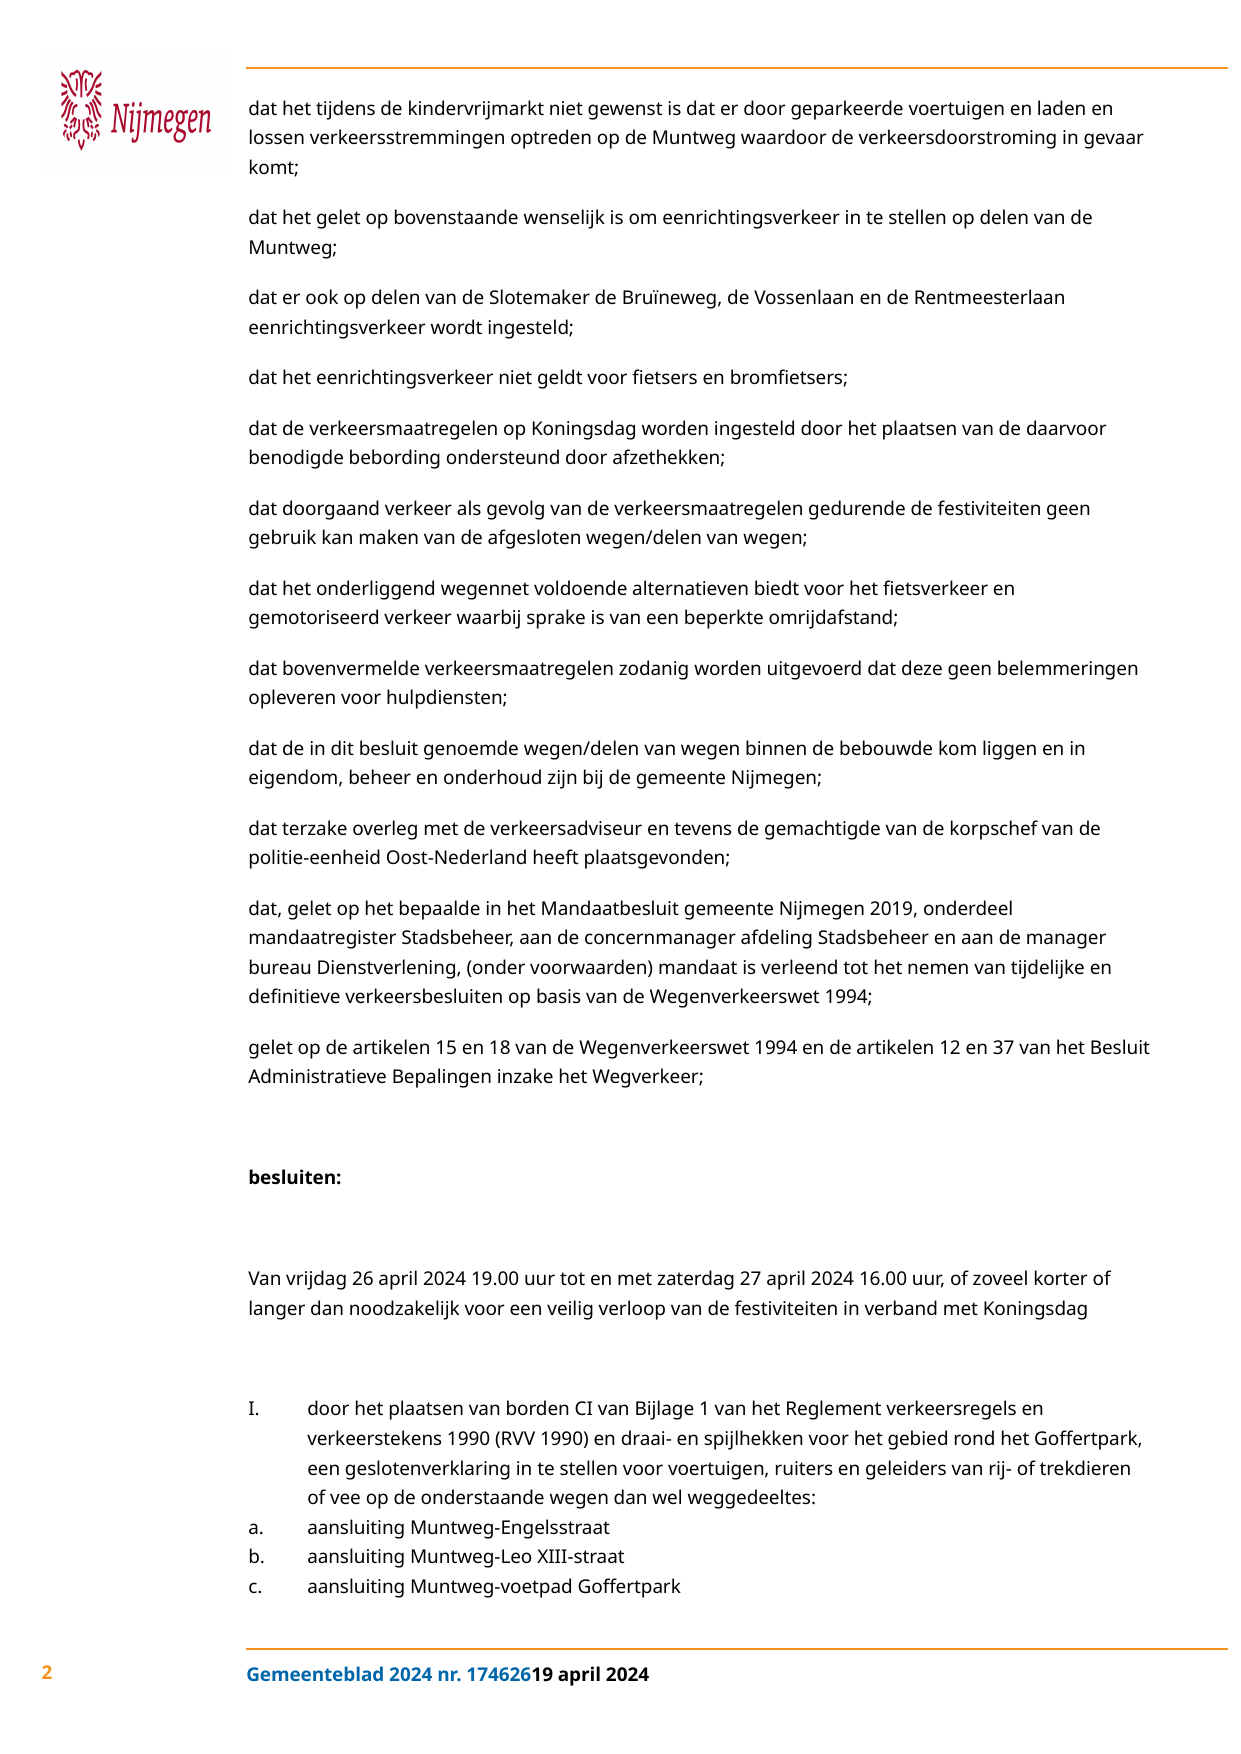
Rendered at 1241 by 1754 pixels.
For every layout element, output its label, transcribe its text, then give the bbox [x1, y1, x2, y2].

text dat het eenrichtingsverkeer niet geldt voor fietsers en bromfietsers; [248, 364, 1152, 390]
picture [41, 47, 231, 172]
list aansluiting Muntweg-Engelsstraat [248, 1514, 1152, 1540]
text dat de verkeersmaatregelen op Koningsdag worden ingesteld door het plaatsen van de daarvoor benodigde bebording ondersteund door afzethekken; [248, 415, 1152, 470]
text dat terzake overleg met de verkeersadviseur en tevens de gemachtigde van de korpschef van de politie-eenheid Oost-Nederland heeft plaatsgevonden; [248, 815, 1152, 870]
text dat doorgaand verkeer als gevolg van de verkeersmaatregelen gedurende de festiviteiten geen gebruik kan maken van de afgesloten wegen/delen van wegen; [248, 495, 1152, 550]
text dat het onderliggend wegennet voldoende alternatieven biedt voor het fietsverkeer en gemotoriseerd verkeer waarbij sprake is van een beperkte omrijdafstand; [248, 575, 1152, 630]
text dat er ook op delen van de Slotemaker de Bruïneweg, de Vossenlaan en de Rentmeesterlaan eenrichtingsverkeer wordt ingesteld; [248, 284, 1152, 340]
list door het plaatsen van borden CI van Bijlage 1 van het Reglement verkeersregels en verkeerstekens 1990 (RVV 1990) en draai- en spijlhekken voor het gebied rond het Goffertpark, een geslotenverklaring in te stellen voor voertuigen, ruiters en geleiders van rij- of trekdieren of vee op de onderstaande wegen dan wel weggedeeltes: [248, 1396, 1152, 1510]
text dat het gelet op bovenstaande wenselijk is om eenrichtingsverkeer in te stellen op delen van de Muntweg; [248, 204, 1152, 260]
text Van vrijdag 26 april 2024 19.00 uur tot en met zaterdag 27 april 2024 16.00 uur, of zoveel korter of langer dan noodzakelijk voor een veilig verloop van de festiviteiten in verband met Koningsdag [248, 1265, 1152, 1321]
text dat het tijdens de kindervrijmarkt niet gewenst is dat er door geparkeerde voertuigen en laden en lossen verkeersstremmingen optreden op de Muntweg waardoor de verkeersdoorstroming in gevaar komt; [248, 95, 1152, 180]
text dat, gelet op het bepaalde in het Mandaatbesluit gemeente Nijmegen 2019, onderdeel mandaatregister Stadsbeheer, aan de concernmanager afdeling Stadsbeheer en aan de manager bureau Dienstverlening, (onder voorwaarden) mandaat is verleend tot het nemen van tijdelijke en definitieve verkeersbesluiten op basis van de Wegenverkeerswet 1994; [248, 895, 1152, 1009]
list aansluiting Muntweg-Leo XIII-straat [248, 1543, 1152, 1569]
text besluiten: [248, 1164, 1152, 1190]
text dat bovenvermelde verkeersmaatregelen zodanig worden uitgevoerd dat deze geen belemmeringen opleveren voor hulpdiensten; [248, 655, 1152, 710]
text dat de in dit besluit genoemde wegen/delen van wegen binnen de bebouwde kom liggen en in eigendom, beheer en onderhoud zijn bij de gemeente Nijmegen; [248, 735, 1152, 790]
list aansluiting Muntweg-voetpad Goffertpark [248, 1573, 1152, 1599]
text gelet op de artikelen 15 en 18 van de Wegenverkeerswet 1994 en de artikelen 12 en 37 van het Besluit Administratieve Bepalingen inzake het Wegverkeer; [248, 1034, 1152, 1089]
